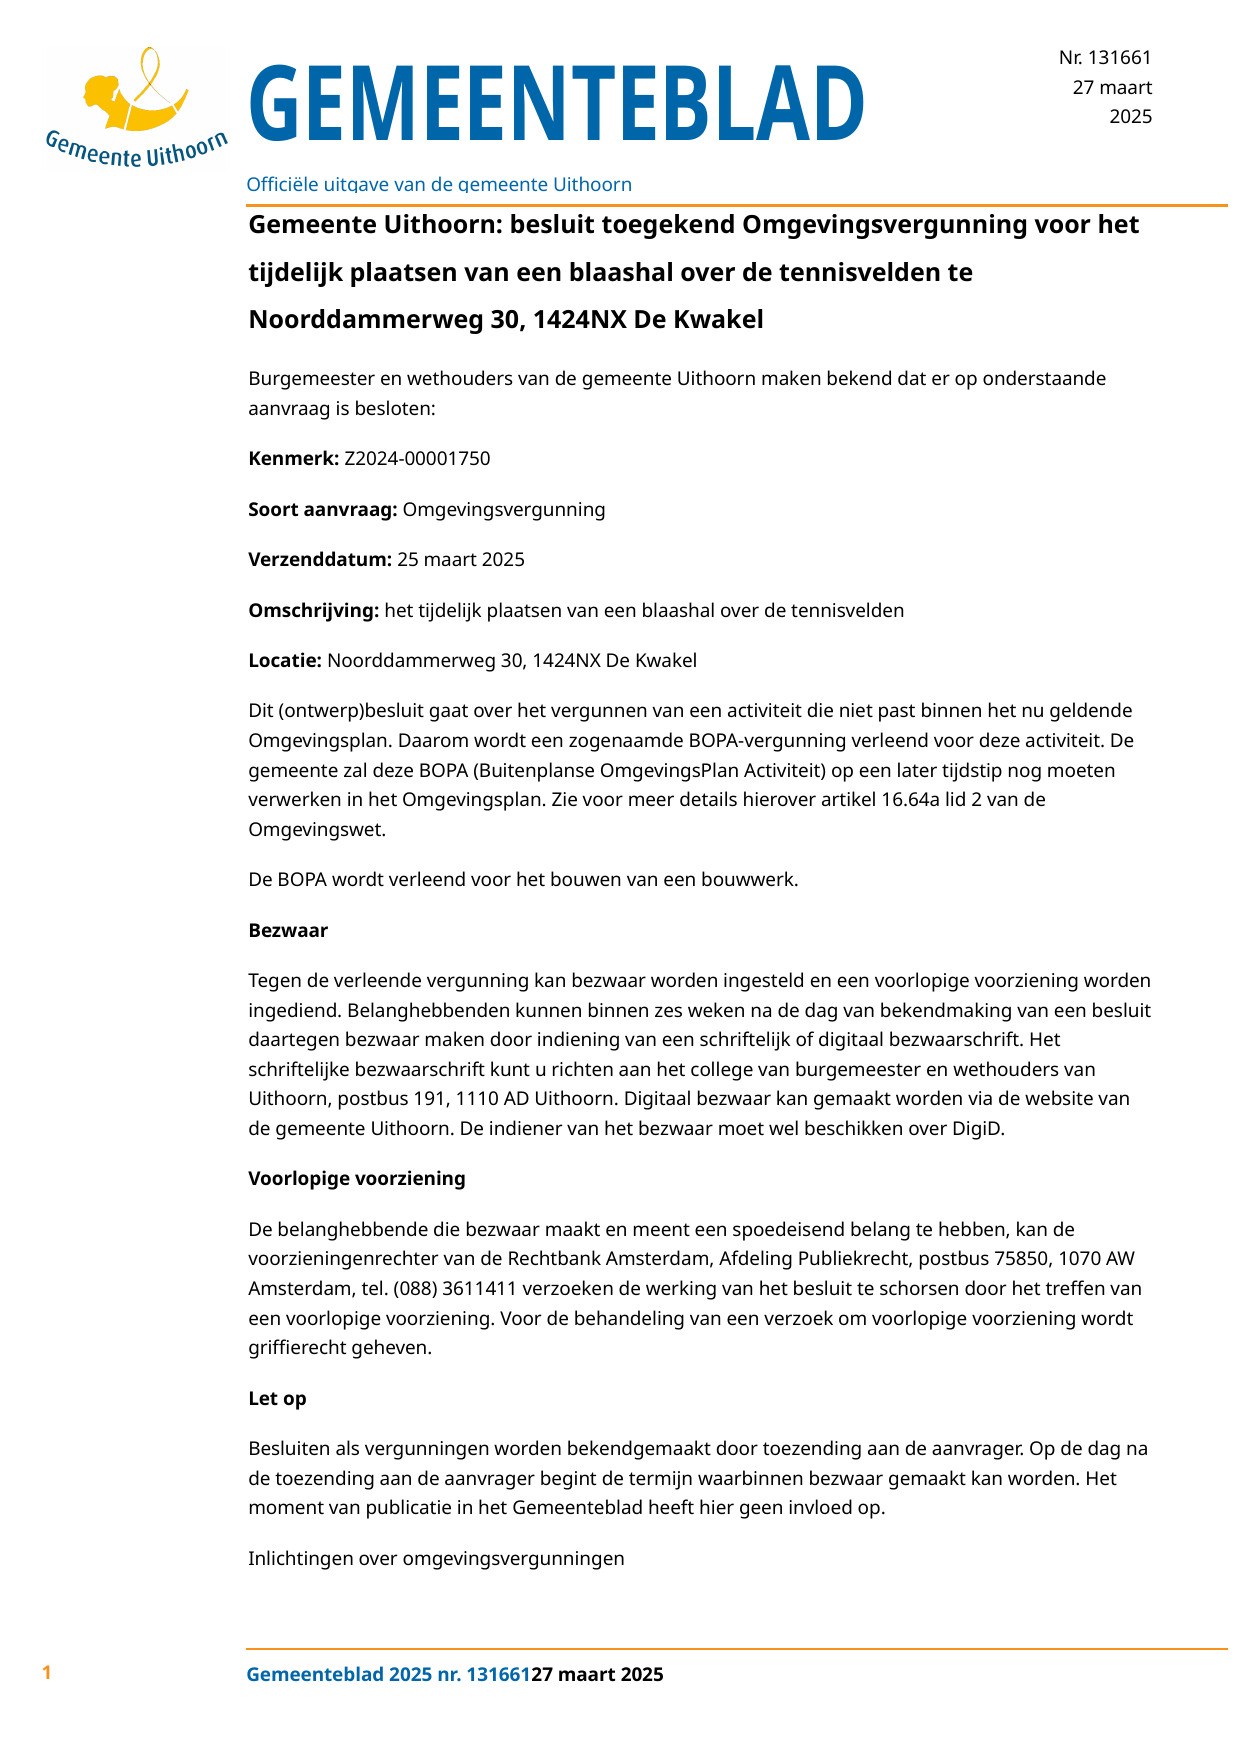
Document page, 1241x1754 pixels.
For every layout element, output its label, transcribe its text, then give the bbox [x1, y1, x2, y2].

text Gemeente Uithoorn: besluit toegekend Omgevingsvergunning voor het tijdelijk plaatsen van een blaashal over de tennisvelden te Noorddammerweg 30, 1424NX De Kwakel [248, 207, 1152, 336]
text Soort aanvraag: Omgevingsvergunning [248, 496, 1152, 522]
picture [41, 47, 231, 172]
text Bezwaar [248, 917, 1152, 942]
text Verzenddatum: 25 maart 2025 [248, 546, 1152, 572]
text De BOPA wordt verleend voor het bouwen van een bouwwerk. [248, 866, 1152, 892]
text Besluiten als vergunningen worden bekendgemaakt door toezending aan de aanvrager. Op de dag na de toezending aan de aanvrager begint de termijn waarbinnen bezwaar gemaakt kan worden. Het moment van publicatie in het Gemeenteblad heeft hier geen invloed op. [248, 1435, 1152, 1520]
text Kenmerk: Z2024-00001750 [248, 446, 1152, 471]
text Burgemeester en wethouders van de gemeente Uithoorn maken bekend dat er op onderstaande aanvraag is besloten: [248, 366, 1152, 421]
text Let op [248, 1385, 1152, 1410]
text Tegen de verleende vergunning kan bezwaar worden ingesteld en een voorlopige voorziening worden ingediend. Belanghebbenden kunnen binnen zes weken na de dag van bekendmaking van een besluit daartegen bezwaar maken door indiening van een schriftelijk of digitaal bezwaarschrift. Het schriftelijke bezwaarschrift kunt u richten aan het college van burgemeester en wethouders van Uithoorn, postbus 191, 1110 AD Uithoorn. Digitaal bezwaar kan gemaakt worden via de website van de gemeente Uithoorn. De indiener van het bezwaar moet wel beschikken over DigiD. [248, 967, 1152, 1141]
text De belanghebbende die bezwaar maakt en meent een spoedeisend belang te hebben, kan de voorzieningenrechter van de Rechtbank Amsterdam, Afdeling Publiekrecht, postbus 75850, 1070 AW Amsterdam, tel. (088) 3611411 verzoeken de werking van het besluit te schorsen door het treffen van een voorlopige voorziening. Voor de behandeling van een verzoek om voorlopige voorziening wordt griffierecht geheven. [248, 1216, 1152, 1360]
text Dit (ontwerp)besluit gaat over het vergunnen van een activiteit die niet past binnen het nu geldende Omgevingsplan. Daarom wordt een zogenaamde BOPA-vergunning verleend voor deze activiteit. De gemeente zal deze BOPA (Buitenplanse OmgevingsPlan Activiteit) op een later tijdstip nog moeten verwerken in het Omgevingsplan. Zie voor meer details hierover artikel 16.64a lid 2 van de Omgevingswet. [248, 698, 1152, 842]
text Voorlopige voorziening [248, 1166, 1152, 1191]
text Inlichtingen over omgevingsvergunningen [248, 1545, 1152, 1570]
text Omschrijving: het tijdelijk plaatsen van een blaashal over de tennisvelden [248, 597, 1152, 622]
text Locatie: Noorddammerweg 30, 1424NX De Kwakel [248, 647, 1152, 673]
